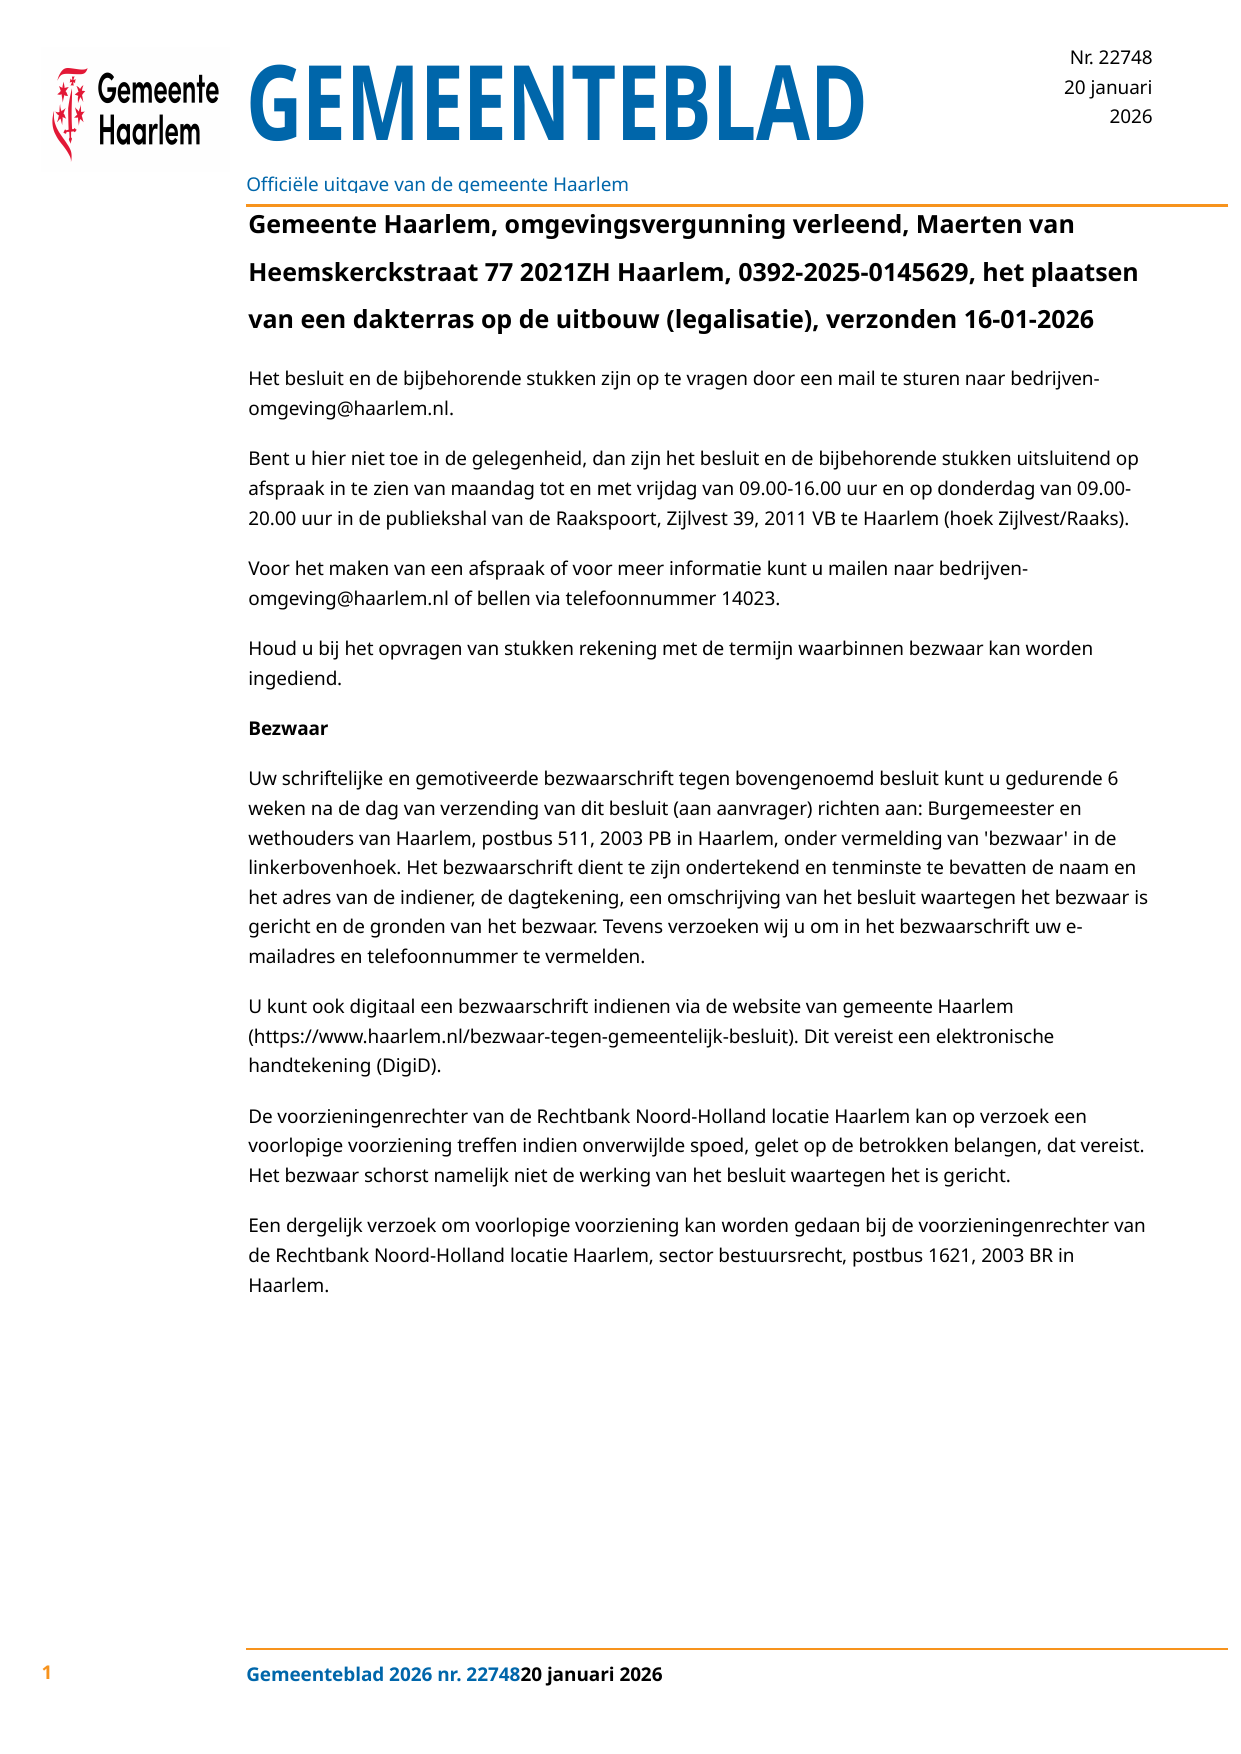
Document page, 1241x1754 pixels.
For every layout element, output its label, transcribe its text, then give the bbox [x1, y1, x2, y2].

text Bezwaar [248, 715, 1152, 741]
text De voorzieningenrechter van de Rechtbank Noord-Holland locatie Haarlem kan op verzoek een voorlopige voorziening treffen indien onverwijlde spoed, gelet op de betrokken belangen, dat vereist. Het bezwaar schorst namelijk niet de werking van het besluit waartegen het is gericht. [248, 1103, 1152, 1188]
picture [41, 47, 231, 172]
text Een dergelijk verzoek om voorlopige voorziening kan worden gedaan bij de voorzieningenrechter van de Rechtbank Noord-Holland locatie Haarlem, sector bestuursrecht, postbus 1621, 2003 BR in Haarlem. [248, 1213, 1152, 1297]
text Bent u hier niet toe in de gelegenheid, dan zijn het besluit en de bijbehorende stukken uitsluitend op afspraak in te zien van maandag tot en met vrijdag van 09.00-16.00 uur en op donderdag van 09.00-20.00 uur in de publiekshal van de Raakspoort, Zijlvest 39, 2011 VB te Haarlem (hoek Zijlvest/Raaks). [248, 446, 1152, 530]
text Houd u bij het opvragen van stukken rekening met de termijn waarbinnen bezwaar kan worden ingediend. [248, 635, 1152, 690]
text U kunt ook digitaal een bezwaarschrift indienen via de website van gemeente Haarlem (https://www.haarlem.nl/bezwaar-tegen-gemeentelijk-besluit). Dit vereist een elektronische handtekening (DigiD). [248, 993, 1152, 1078]
text Uw schriftelijke en gemotiveerde bezwaarschrift tegen bovengenoemd besluit kunt u gedurende 6 weken na de dag van verzending van dit besluit (aan aanvrager) richten aan: Burgemeester en wethouders van Haarlem, postbus 511, 2003 PB in Haarlem, onder vermelding van 'bezwaar' in de linkerbovenhoek. Het bezwaarschrift dient te zijn ondertekend en tenminste te bevatten de naam en het adres van de indiener, de dagtekening, een omschrijving van het besluit waartegen het bezwaar is gericht en de gronden van het bezwaar. Tevens verzoeken wij u om in het bezwaarschrift uw e-mailadres en telefoonnummer te vermelden. [248, 766, 1152, 969]
text Het besluit en de bijbehorende stukken zijn op te vragen door een mail te sturen naar bedrijven-omgeving@haarlem.nl. [248, 366, 1152, 421]
text Gemeente Haarlem, omgevingsvergunning verleend, Maerten van Heemskerckstraat 77 2021ZH Haarlem, 0392-2025-0145629, het plaatsen van een dakterras op de uitbouw (legalisatie), verzonden 16-01-2026 [248, 207, 1152, 336]
text Voor het maken van een afspraak of voor meer informatie kunt u mailen naar bedrijven-omgeving@haarlem.nl of bellen via telefoonnummer 14023. [248, 555, 1152, 610]
